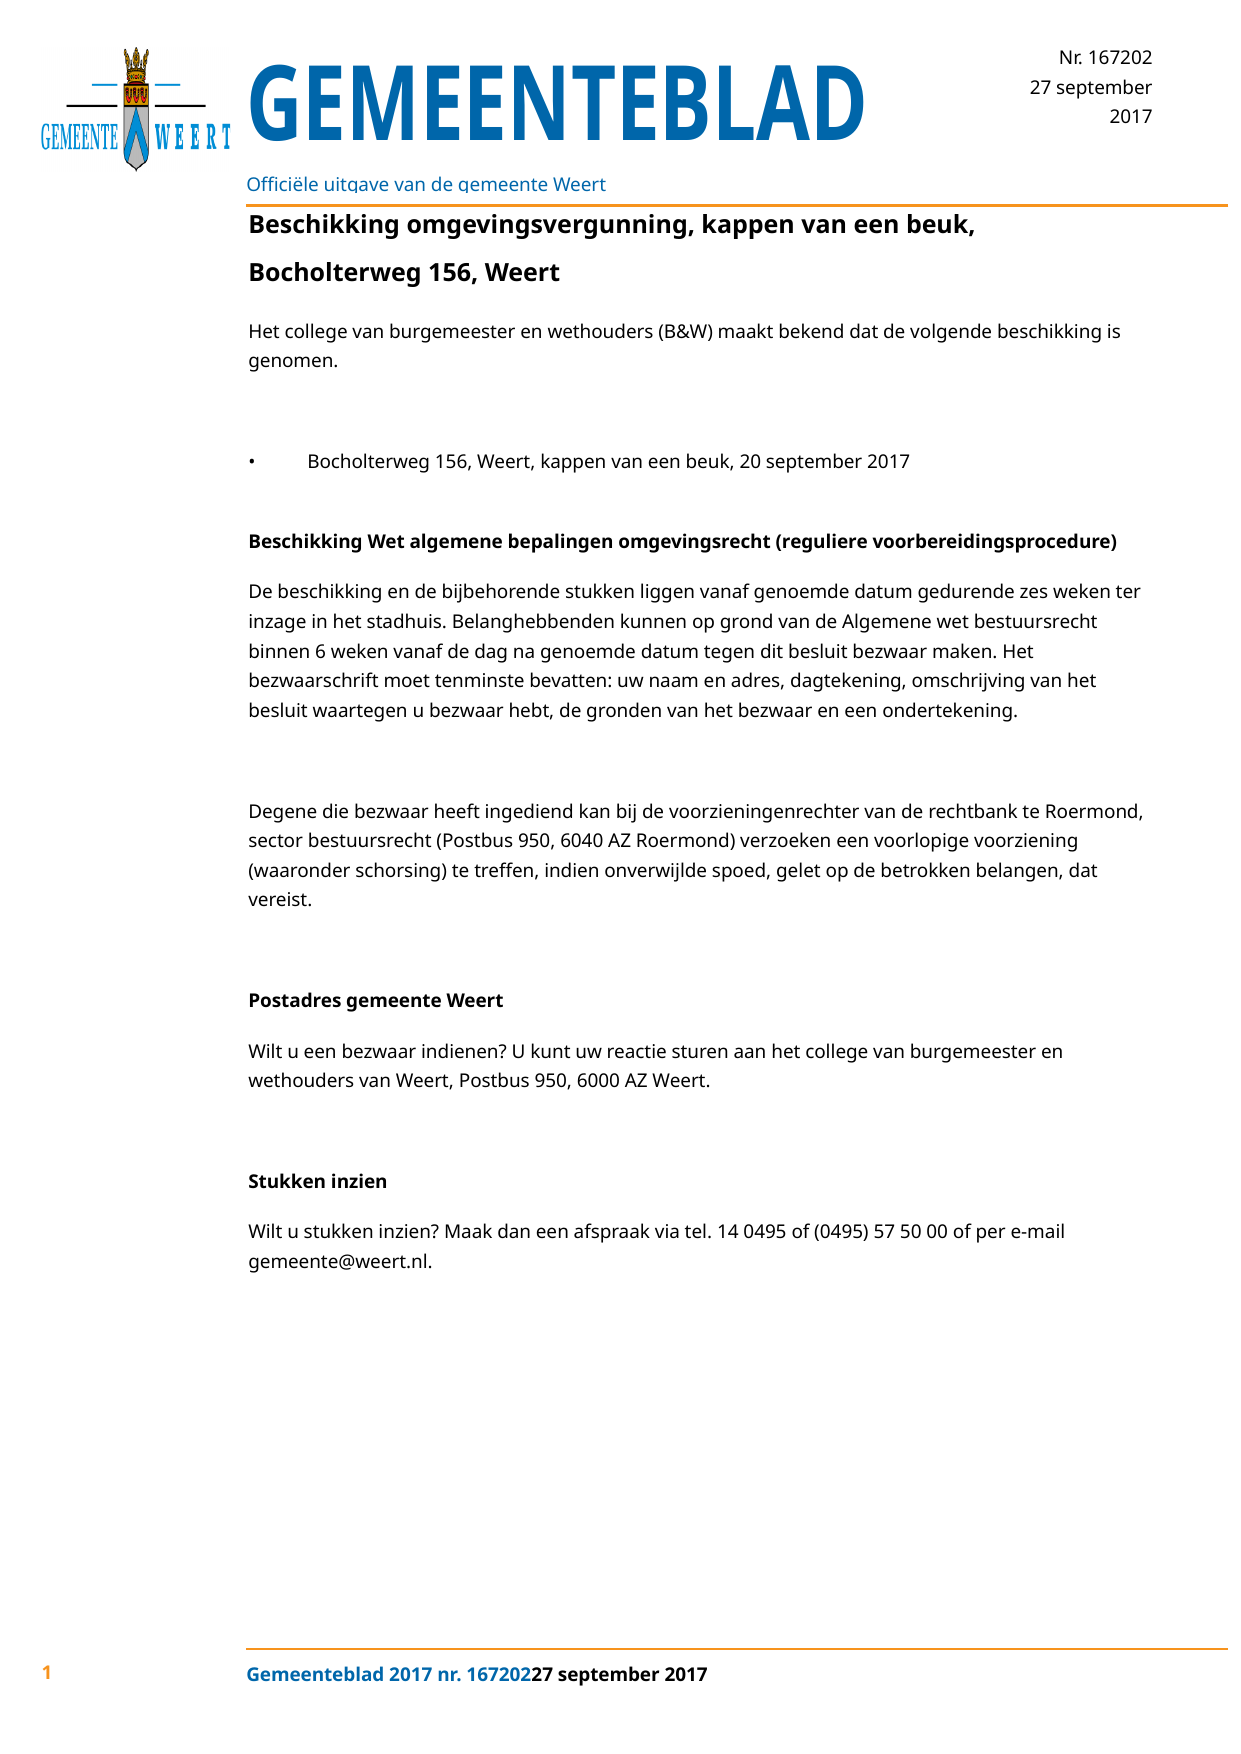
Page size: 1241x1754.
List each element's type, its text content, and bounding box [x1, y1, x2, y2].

text Postadres gemeente Weert [248, 987, 1152, 1013]
text Wilt u stukken inzien? Maak dan een afspraak via tel. 14 0495 of (0495) 57 50 00 of per e-mail gemeente@weert.nl. [248, 1219, 1152, 1274]
text Stukken inzien [248, 1168, 1152, 1194]
picture [41, 47, 231, 172]
text Beschikking omgevingsvergunning, kappen van een beuk, Bocholterweg 156, Weert [248, 207, 1152, 288]
text Wilt u een bezwaar indienen? U kunt uw reactie sturen aan het college van burgemeester en wethouders van Weert, Postbus 950, 6000 AZ Weert. [248, 1038, 1152, 1093]
text De beschikking en de bijbehorende stukken liggen vanaf genoemde datum gedurende zes weken ter inzage in het stadhuis. Belanghebbenden kunnen op grond van de Algemene wet bestuursrecht binnen 6 weken vanaf de dag na genoemde datum tegen dit besluit bezwaar maken. Het bezwaarschrift moet tenminste bevatten: uw naam en adres, dagtekening, omschrijving van het besluit waartegen u bezwaar hebt, de gronden van het bezwaar en een ondertekening. [248, 579, 1152, 723]
text Beschikking Wet algemene bepalingen omgevingsrecht (reguliere voorbereidingsprocedure) [248, 528, 1152, 554]
text Het college van burgemeester en wethouders (B&W) maakt bekend dat de volgende beschikking is genomen. [248, 318, 1152, 373]
text Degene die bezwaar heeft ingediend kan bij de voorzieningenrechter van de rechtbank te Roermond, sector bestuursrecht (Postbus 950, 6040 AZ Roermond) verzoeken een voorlopige voorziening (waaronder schorsing) te treffen, indien onverwijlde spoed, gelet op de betrokken belangen, dat vereist. [248, 798, 1152, 912]
list Bocholterweg 156, Weert, kappen van een beuk, 20 september 2017 [248, 448, 1152, 474]
